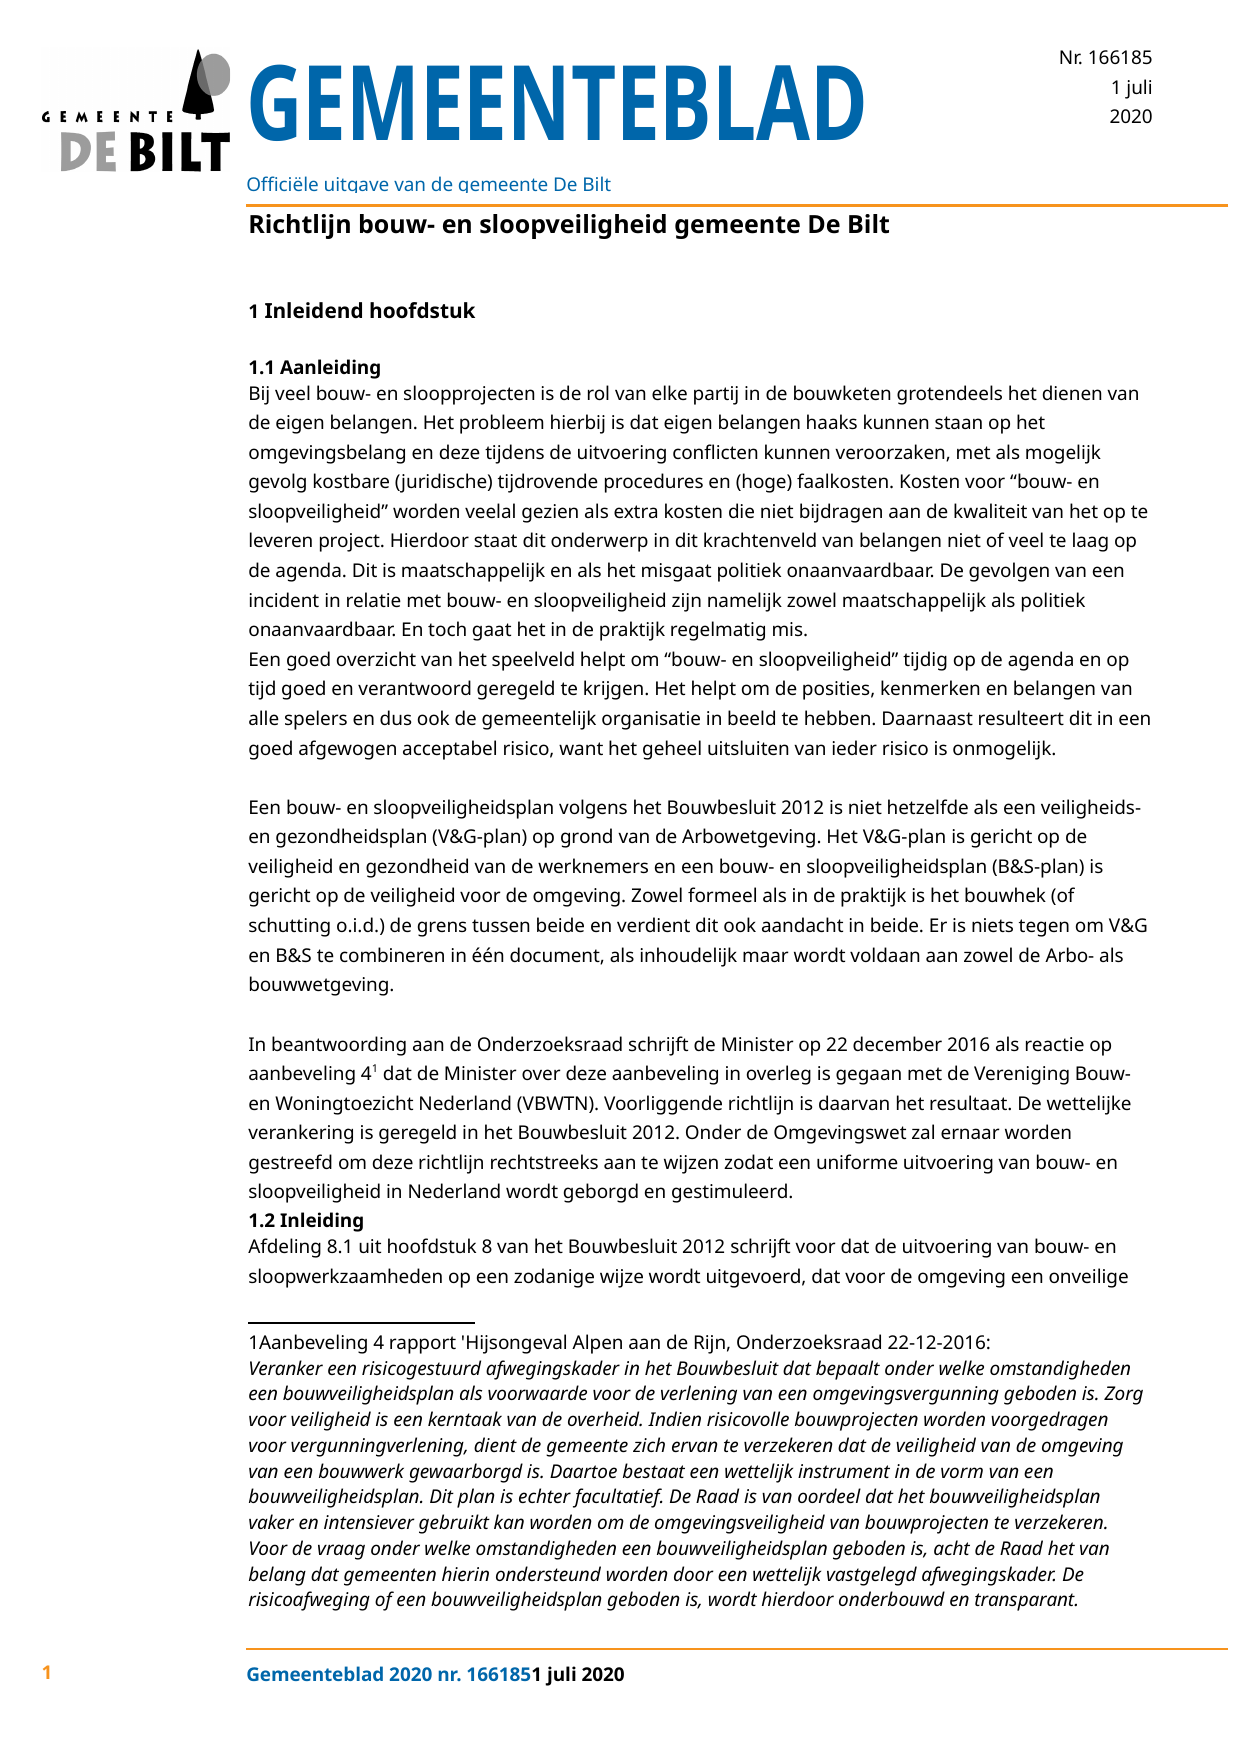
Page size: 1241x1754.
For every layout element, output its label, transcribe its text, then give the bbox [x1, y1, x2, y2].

text Bij veel bouw- en sloopprojecten is de rol van elke partij in de bouwketen grotendeels het dienen van de eigen belangen. Het probleem hierbij is dat eigen belangen haaks kunnen staan op het omgevingsbelang en deze tijdens de uitvoering conflicten kunnen veroorzaken, met als mogelijk gevolg kostbare (juridische) tijdrovende procedures en (hoge) faalkosten. Kosten voor “bouw- en sloopveiligheid” worden veelal gezien als extra kosten die niet bijdragen aan de kwaliteit van het op te leveren project. Hierdoor staat dit onderwerp in dit krachtenveld van belangen niet of veel te laag op de agenda. Dit is maatschappelijk en als het misgaat politiek onaanvaardbaar. De gevolgen van een incident in relatie met bouw- en sloopveiligheid zijn namelijk zowel maatschappelijk als politiek onaanvaardbaar. En toch gaat het in de praktijk regelmatig mis. [248, 380, 1152, 642]
text 1.1 Aanleiding [248, 354, 1152, 380]
table_header In beantwoording aan de Onderzoeksraad schrijft de Minister op 22 december 2016 als reactie op aanbeveling 4 dat de Minister over deze aanbeveling in overleg is gegaan met de Vereniging Bouw- en Woningtoezicht Nederland (VBWTN). Voorliggende richtlijn is daarvan het resultaat. De wettelijke verankering is geregeld in het Bouwbesluit 2012. Onder de Omgevingswet zal ernaar worden gestreefd om deze richtlijn rechtstreeks aan te wijzen zodat een uniforme uitvoering van bouw- en sloopveiligheid in Nederland wordt geborgd en gestimuleerd. [248, 1031, 1152, 1204]
text 1.2 Inleiding [248, 1208, 1152, 1233]
text Afdeling 8.1 uit hoofdstuk 8 van het Bouwbesluit 2012 schrijft voor dat de uitvoering van bouw- en sloopwerkzaamheden op een zodanige wijze wordt uitgevoerd, dat voor de omgeving een onveilige [248, 1233, 1152, 1289]
text Een bouw- en sloopveiligheidsplan volgens het Bouwbesluit 2012 is niet hetzelfde als een veiligheids- en gezondheidsplan (V&G-plan) op grond van de Arbowetgeving. Het V&G-plan is gericht op de veiligheid en gezondheid van de werknemers en een bouw- en sloopveiligheidsplan (B&S-plan) is gericht op de veiligheid voor de omgeving. Zowel formeel als in de praktijk is het bouwhek (of schutting o.i.d.) de grens tussen beide en verdient dit ook aandacht in beide. Er is niets tegen om V&G en B&S te combineren in één document, als inhoudelijk maar wordt voldaan aan zowel de Arbo- als bouwwetgeving. [248, 794, 1152, 997]
text 1 Inleidend hoofdstuk [248, 296, 1152, 324]
text Een goed overzicht van het speelveld helpt om “bouw- en sloopveiligheid” tijdig op de agenda en op tijd goed en verantwoord geregeld te krijgen. Het helpt om de posities, kenmerken en belangen van alle spelers en dus ook de gemeentelijk organisatie in beeld te hebben. Daarnaast resulteert dit in een goed afgewogen acceptabel risico, want het geheel uitsluiten van ieder risico is onmogelijk. [248, 646, 1152, 761]
text Richtlijn bouw- en sloopveiligheid gemeente De Bilt [248, 207, 1152, 241]
picture [41, 47, 231, 172]
